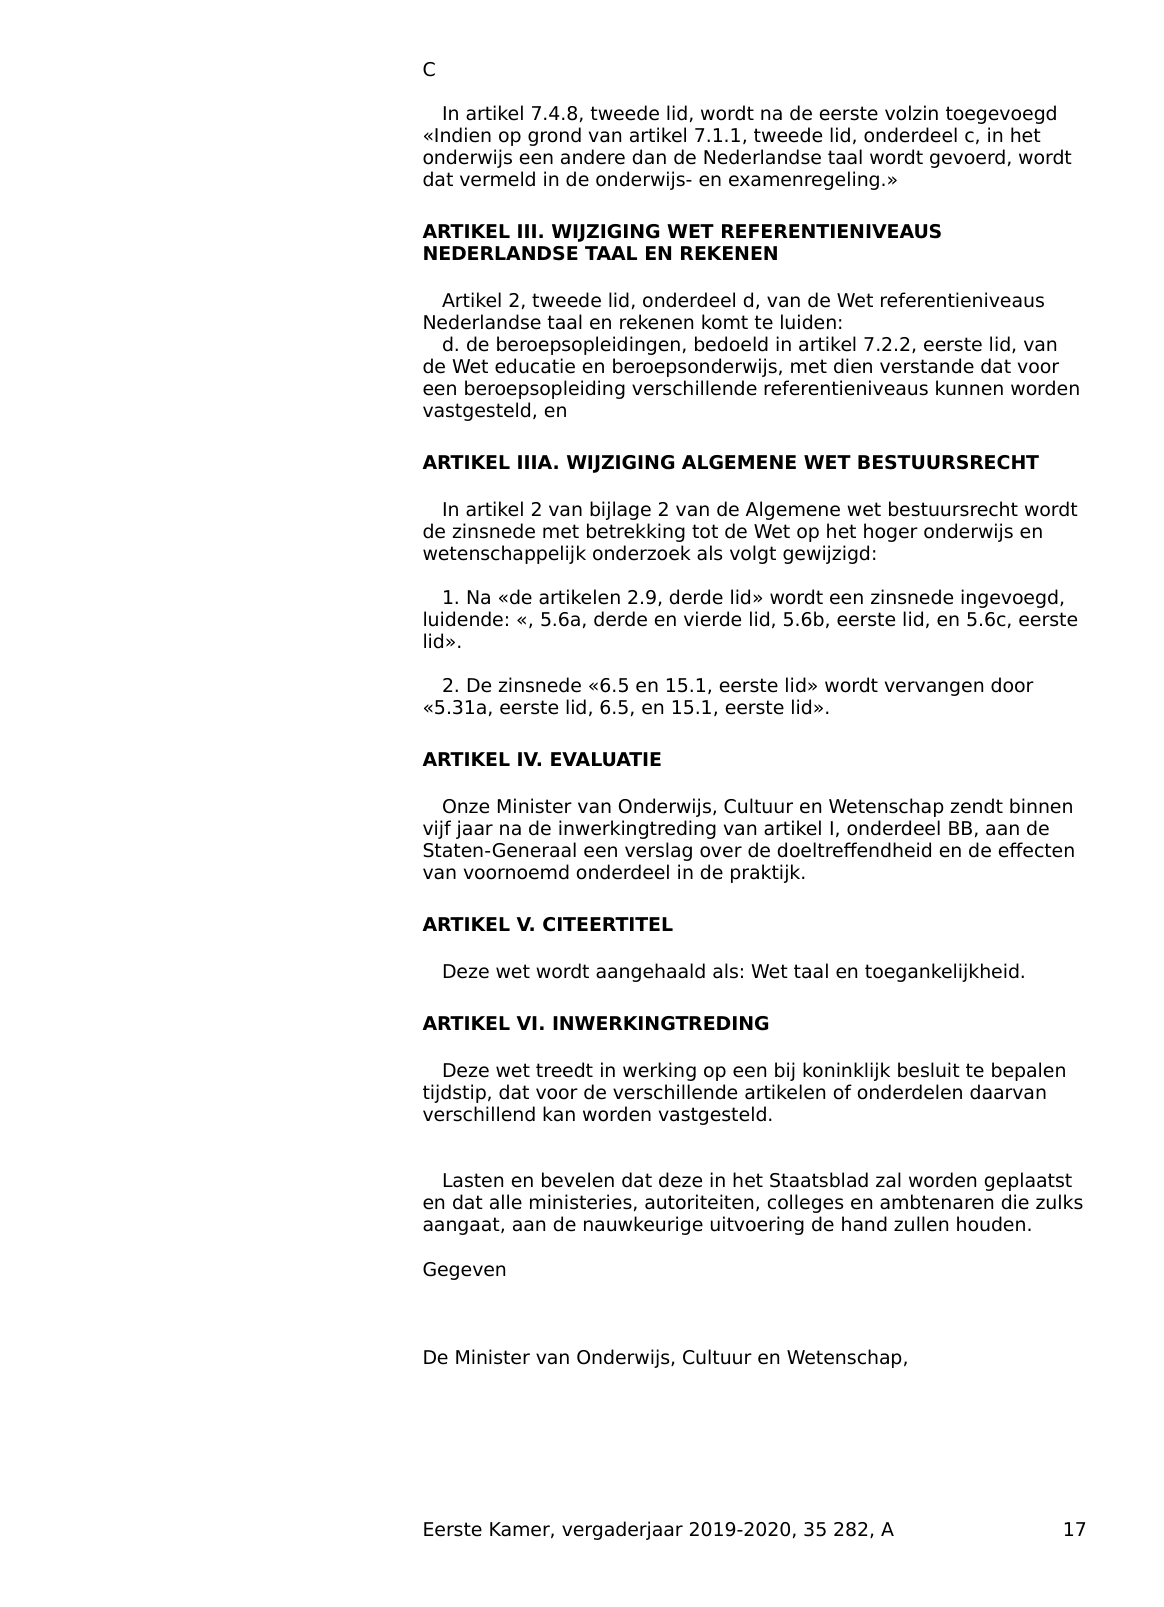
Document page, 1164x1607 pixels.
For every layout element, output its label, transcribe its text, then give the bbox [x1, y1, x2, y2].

text C [422, 59, 1087, 81]
text Artikel 2, tweede lid, onderdeel d, van de Wet referentieniveaus Nederlandse taal en rekenen komt te luiden: [422, 290, 1087, 334]
text 1. Na «de artikelen 2.9, derde lid» wordt een zinsnede ingevoegd, luidende: «, 5.6a, derde en vierde lid, 5.6b, eerste lid, en 5.6c, eerste lid». [422, 587, 1087, 653]
text Lasten en bevelen dat deze in het Staatsblad zal worden geplaatst en dat alle ministeries, autoriteiten, colleges en ambtenaren die zulks aangaat, aan de nauwkeurige uitvoering de hand zullen houden. [422, 1170, 1087, 1236]
subtitle ARTIKEL V. CITEERTITEL [422, 914, 1087, 936]
subtitle ARTIKEL III. WIJZIGING WET REFERENTIENIVEAUS NEDERLANDSE TAAL EN REKENEN [422, 221, 1087, 265]
text Onze Minister van Onderwijs, Cultuur en Wetenschap zendt binnen vijf jaar na de inwerkingtreding van artikel I, onderdeel BB, aan de Staten-Generaal een verslag over de doeltreffendheid en de effecten van voornoemd onderdeel in de praktijk. [422, 796, 1087, 884]
text De Minister van Onderwijs, Cultuur en Wetenschap, [422, 1347, 1087, 1369]
text Deze wet wordt aangehaald als: Wet taal en toegankelijkheid. [422, 961, 1087, 983]
text 2. De zinsnede «6.5 en 15.1, eerste lid» wordt vervangen door «5.31a, eerste lid, 6.5, en 15.1, eerste lid». [422, 675, 1087, 719]
text Gegeven [422, 1258, 1087, 1280]
text In artikel 7.4.8, tweede lid, wordt na de eerste volzin toegevoegd «Indien op grond van artikel 7.1.1, tweede lid, onderdeel c, in het onderwijs een andere dan de Nederlandse taal wordt gevoerd, wordt dat vermeld in de onderwijs- en examenregeling.» [422, 103, 1087, 191]
text Deze wet treedt in werking op een bij koninklijk besluit te bepalen tijdstip, dat voor de verschillende artikelen of onderdelen daarvan verschillend kan worden vastgesteld. [422, 1060, 1087, 1126]
subtitle ARTIKEL IV. EVALUATIE [422, 749, 1087, 771]
text In artikel 2 van bijlage 2 van de Algemene wet bestuursrecht wordt de zinsnede met betrekking tot de Wet op het hoger onderwijs en wetenschappelijk onderzoek als volgt gewijzigd: [422, 499, 1087, 565]
text d. de beroepsopleidingen, bedoeld in artikel 7.2.2, eerste lid, van de Wet educatie en beroepsonderwijs, met dien verstande dat voor een beroepsopleiding verschillende referentieniveaus kunnen worden vastgesteld, en [422, 334, 1087, 422]
subtitle ARTIKEL VI. INWERKINGTREDING [422, 1013, 1087, 1035]
subtitle ARTIKEL IIIA. WIJZIGING ALGEMENE WET BESTUURSRECHT [422, 452, 1087, 474]
